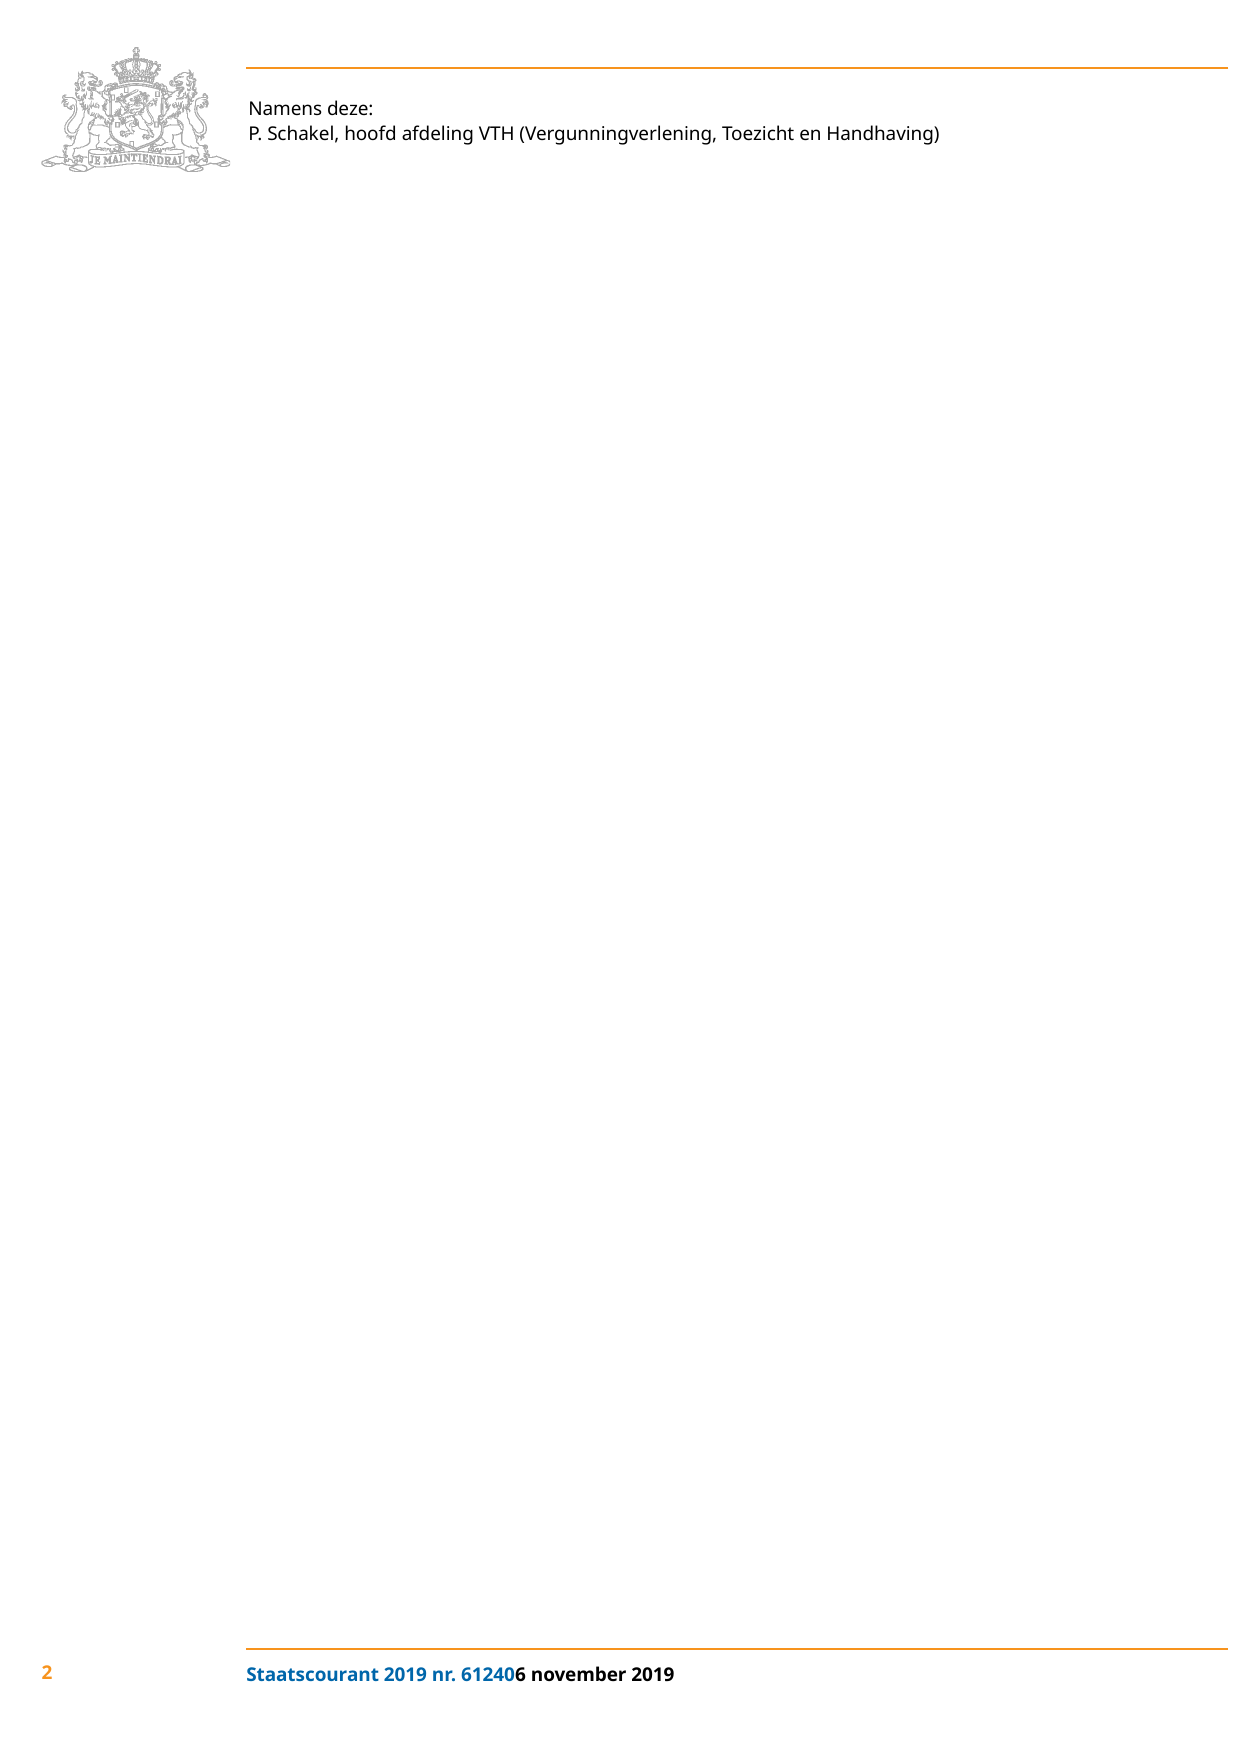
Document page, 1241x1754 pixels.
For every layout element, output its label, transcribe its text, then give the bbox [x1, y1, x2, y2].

text Namens deze: [248, 95, 1152, 121]
picture [41, 47, 231, 172]
text P. Schakel, hoofd afdeling VTH (Vergunningverlening, Toezicht en Handhaving) [248, 121, 1152, 146]
